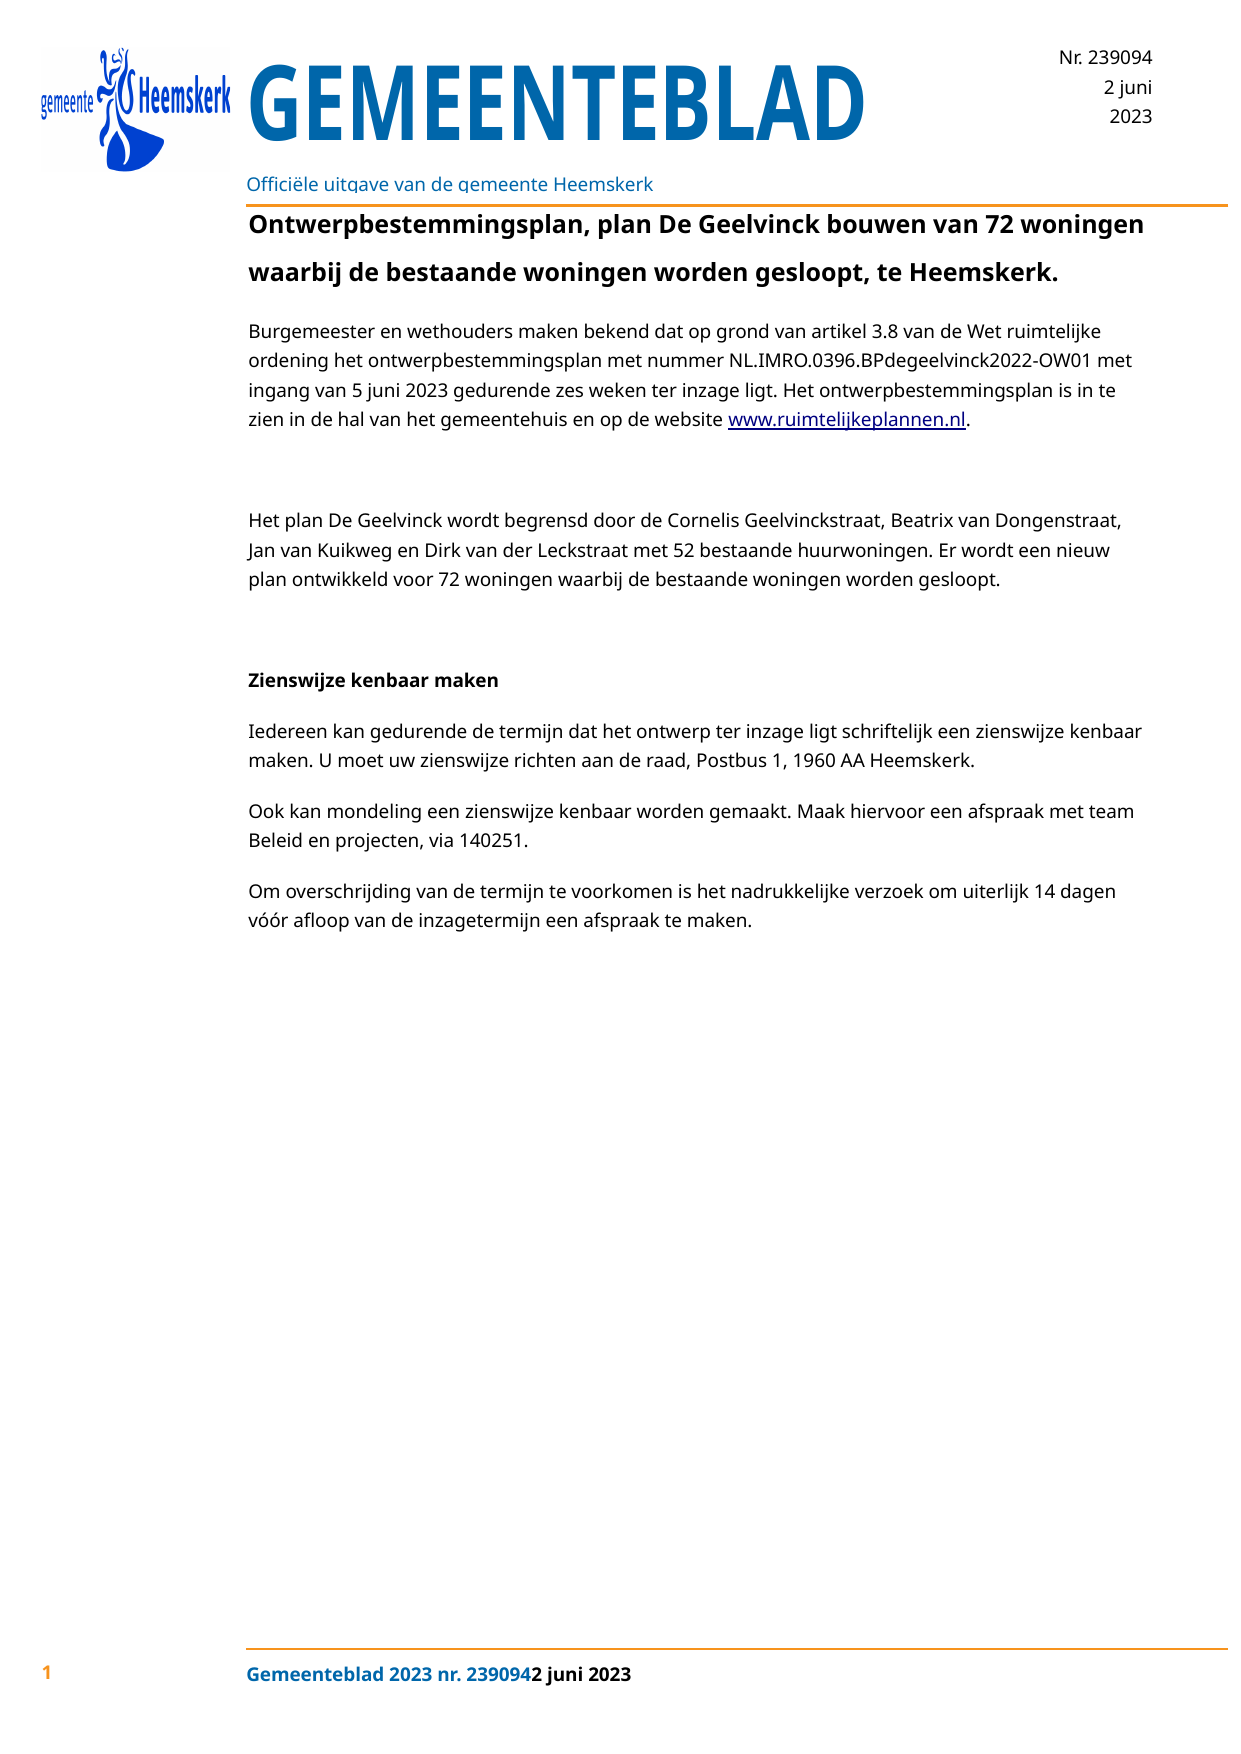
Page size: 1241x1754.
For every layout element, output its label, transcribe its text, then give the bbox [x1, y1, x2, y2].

text Ook kan mondeling een zienswijze kenbaar worden gemaakt. Maak hiervoor een afspraak met team Beleid en projecten, via 140251. [248, 798, 1152, 853]
text Iedereen kan gedurende de termijn dat het ontwerp ter inzage ligt schriftelijk een zienswijze kenbaar maken. U moet uw zienswijze richten aan de raad, Postbus 1, 1960 AA Heemskerk. [248, 718, 1152, 773]
text Zienswijze kenbaar maken [248, 667, 1152, 693]
picture [41, 47, 231, 172]
text Om overschrijding van de termijn te voorkomen is het nadrukkelijke verzoek om uiterlijk 14 dagen vóór afloop van de inzagetermijn een afspraak te maken. [248, 878, 1152, 933]
text Ontwerpbestemmingsplan, plan De Geelvinck bouwen van 72 woningen waarbij de bestaande woningen worden gesloopt, te Heemskerk. [248, 207, 1152, 288]
text Burgemeester en wethouders maken bekend dat op grond van artikel 3.8 van de Wet ruimtelijke ordening het ontwerpbestemmingsplan met nummer NL.IMRO.0396.BPdegeelvinck2022-OW01 met ingang van 5 juni 2023 gedurende zes weken ter inzage ligt. Het ontwerpbestemmingsplan is in te zien in de hal van het gemeentehuis en op de website www.ruimtelijkeplannen.nl. [248, 318, 1152, 432]
text Het plan De Geelvinck wordt begrensd door de Cornelis Geelvinckstraat, Beatrix van Dongenstraat, Jan van Kuikweg en Dirk van der Leckstraat met 52 bestaande huurwoningen. Er wordt een nieuw plan ontwikkeld voor 72 woningen waarbij de bestaande woningen worden gesloopt. [248, 507, 1152, 592]
